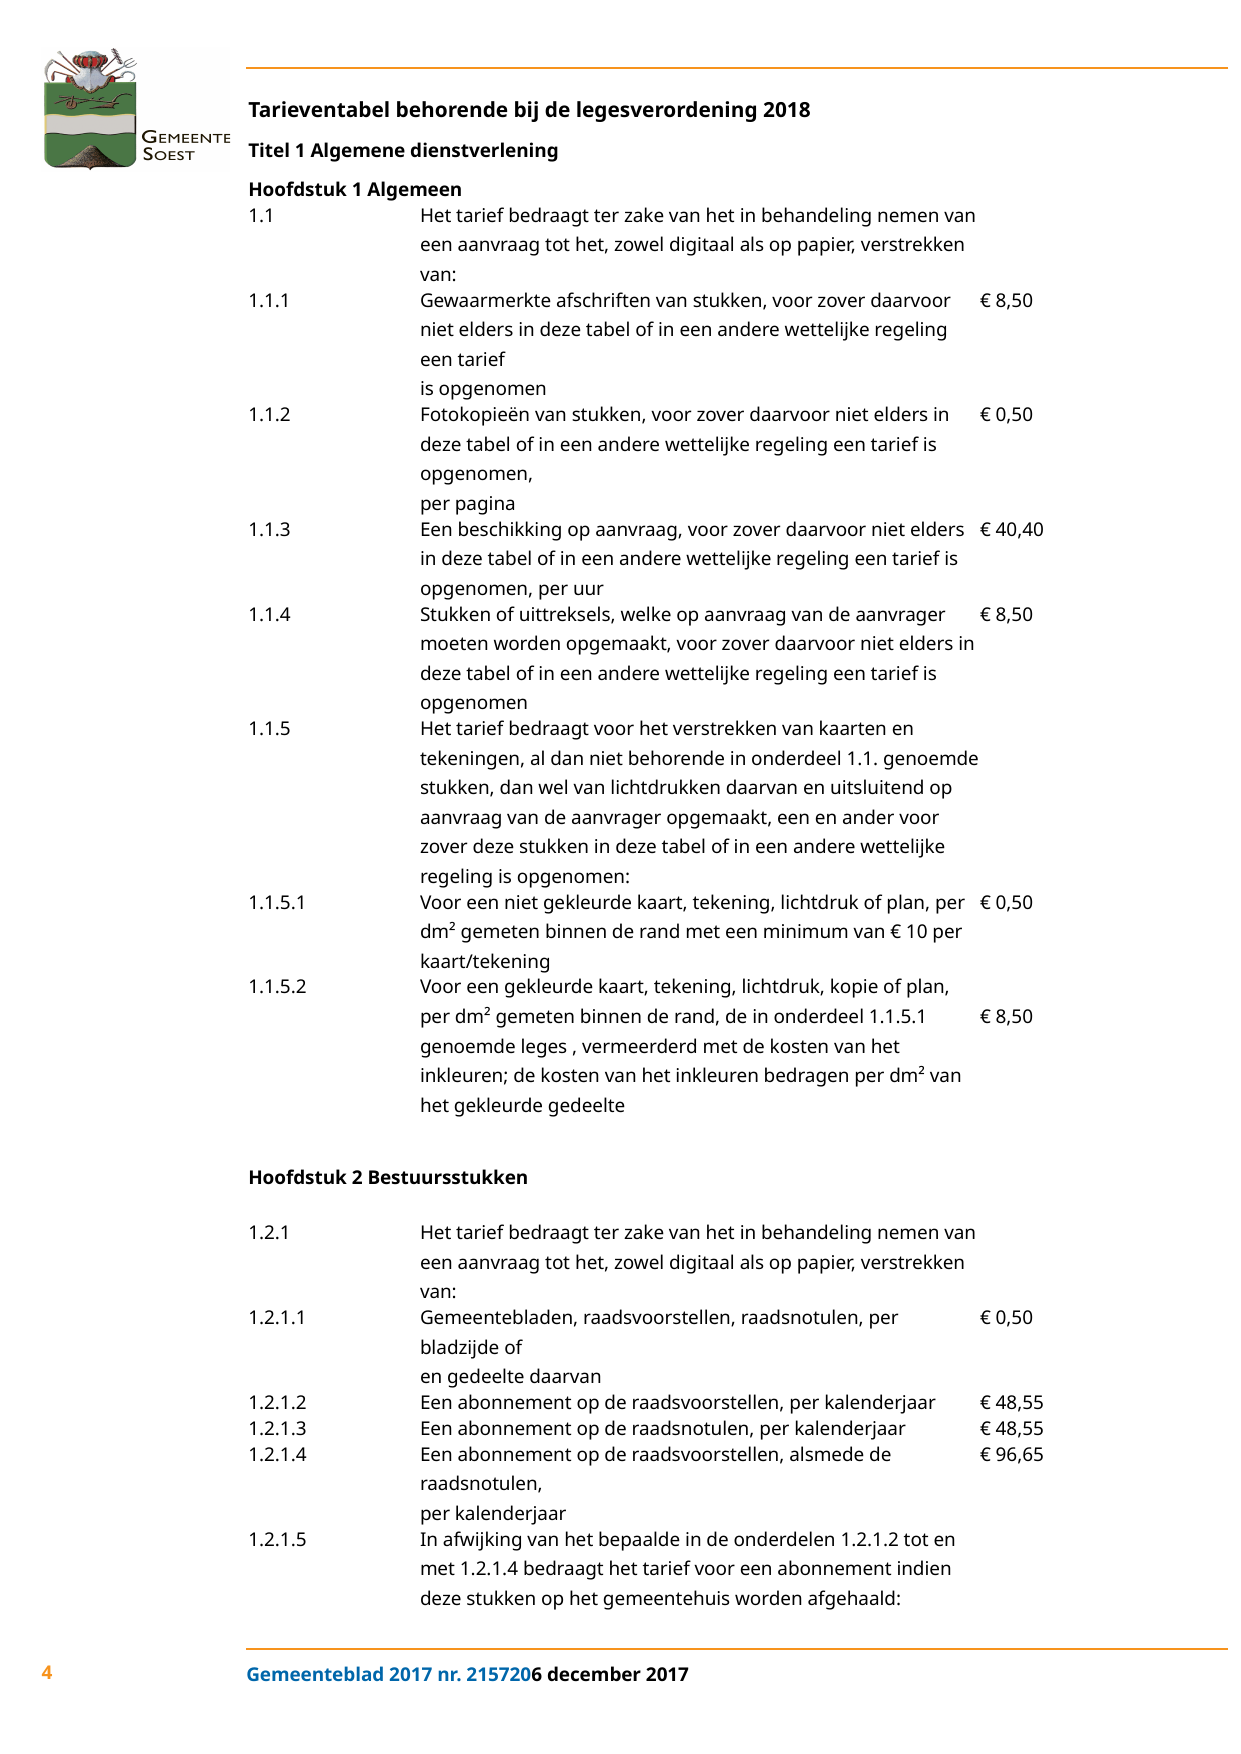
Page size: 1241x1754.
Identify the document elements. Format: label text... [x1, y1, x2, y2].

table_cell 1.2.1.2 [248, 1389, 420, 1415]
table_header 1.1 [248, 202, 420, 287]
table_cell € 8,50 [980, 287, 1152, 401]
text Hoofdstuk 1 Algemeen [248, 176, 1152, 202]
table_cell € 0,50 [980, 889, 1152, 974]
table_cell 1.2.1.1 [248, 1305, 420, 1389]
table_header 1.2.1 [248, 1220, 420, 1304]
table_cell [980, 715, 1152, 889]
table_cell 1.1.2 [248, 401, 420, 516]
table_cell € 48,55 [980, 1415, 1152, 1441]
table_cell € 8,50 [980, 974, 1152, 1118]
table_cell 1.2.1.3 [248, 1415, 420, 1441]
table_cell Gewaarmerkte afschriften van stukken, voor zover daarvoor niet elders in deze tabel of in een andere wettelijke regeling een tarief is opgenomen [420, 287, 980, 401]
table_cell Een abonnement op de raadsvoorstellen, alsmede de raadsnotulen, per kalenderjaar [420, 1441, 980, 1526]
table_cell In afwijking van het bepaalde in de onderdelen 1.2.1.2 tot en met 1.2.1.4 bedraagt het tarief voor een abonnement indien deze stukken op het gemeentehuis worden afgehaald: [420, 1526, 980, 1611]
table_cell € 96,65 [980, 1441, 1152, 1526]
table_cell € 8,50 [980, 601, 1152, 715]
table_cell € 40,40 [980, 516, 1152, 601]
text Hoofdstuk 2 Bestuursstukken [248, 1164, 1152, 1190]
table_cell 1.2.1.5 [248, 1526, 420, 1611]
table_cell Fotokopieën van stukken, voor zover daarvoor niet elders in deze tabel of in een andere wettelijke regeling een tarief is opgenomen, per pagina [420, 401, 980, 516]
table_cell Een beschikking op aanvraag, voor zover daarvoor niet elders in deze tabel of in een andere wettelijke regeling een tarief is opgenomen, per uur [420, 516, 980, 601]
table_cell 1.1.4 [248, 601, 420, 715]
table_cell Een abonnement op de raadsnotulen, per kalenderjaar [420, 1415, 980, 1441]
table_cell [980, 1526, 1152, 1611]
table_cell Een abonnement op de raadsvoorstellen, per kalenderjaar [420, 1389, 980, 1415]
text Titel 1 Algemene dienstverlening [248, 137, 1152, 163]
table_cell Voor een niet gekleurde kaart, tekening, lichtdruk of plan, per dm² gemeten binnen de rand met een minimum van € 10 per kaart/tekening [420, 889, 980, 974]
picture [41, 47, 231, 172]
table_cell € 0,50 [980, 1305, 1152, 1389]
table_header [980, 1220, 1152, 1304]
table_header Het tarief bedraagt ter zake van het in behandeling nemen van een aanvraag tot het, zowel digitaal als op papier, verstrekken van: [420, 202, 980, 287]
table_cell € 48,55 [980, 1389, 1152, 1415]
table_cell 1.1.3 [248, 516, 420, 601]
table_cell Gemeentebladen, raadsvoorstellen, raadsnotulen, per bladzijde of en gedeelte daarvan [420, 1305, 980, 1389]
table_cell 1.1.1 [248, 287, 420, 401]
table_header [980, 202, 1152, 287]
text Tarieventabel behorende bij de legesverordening 2018 [248, 95, 1152, 123]
table_cell Stukken of uittreksels, welke op aanvraag van de aanvrager moeten worden opgemaakt, voor zover daarvoor niet elders in deze tabel of in een andere wettelijke regeling een tarief is opgenomen [420, 601, 980, 715]
table_cell Voor een gekleurde kaart, tekening, lichtdruk, kopie of plan, per dm² gemeten binnen de rand, de in onderdeel 1.1.5.1 genoemde leges , vermeerderd met de kosten van het inkleuren; de kosten van het inkleuren bedragen per dm² van het gekleurde gedeelte [420, 974, 980, 1118]
table_header Het tarief bedraagt ter zake van het in behandeling nemen van een aanvraag tot het, zowel digitaal als op papier, verstrekken van: [420, 1220, 980, 1304]
table_cell 1.2.1.4 [248, 1441, 420, 1526]
table_cell € 0,50 [980, 401, 1152, 516]
table_cell 1.1.5 [248, 715, 420, 889]
table_cell 1.1.5.1 [248, 889, 420, 974]
table_cell Het tarief bedraagt voor het verstrekken van kaarten en tekeningen, al dan niet behorende in onderdeel 1.1. genoemde stukken, dan wel van lichtdrukken daarvan en uitsluitend op aanvraag van de aanvrager opgemaakt, een en ander voor zover deze stukken in deze tabel of in een andere wettelijke regeling is opgenomen: [420, 715, 980, 889]
table_cell 1.1.5.2 [248, 974, 420, 1118]
